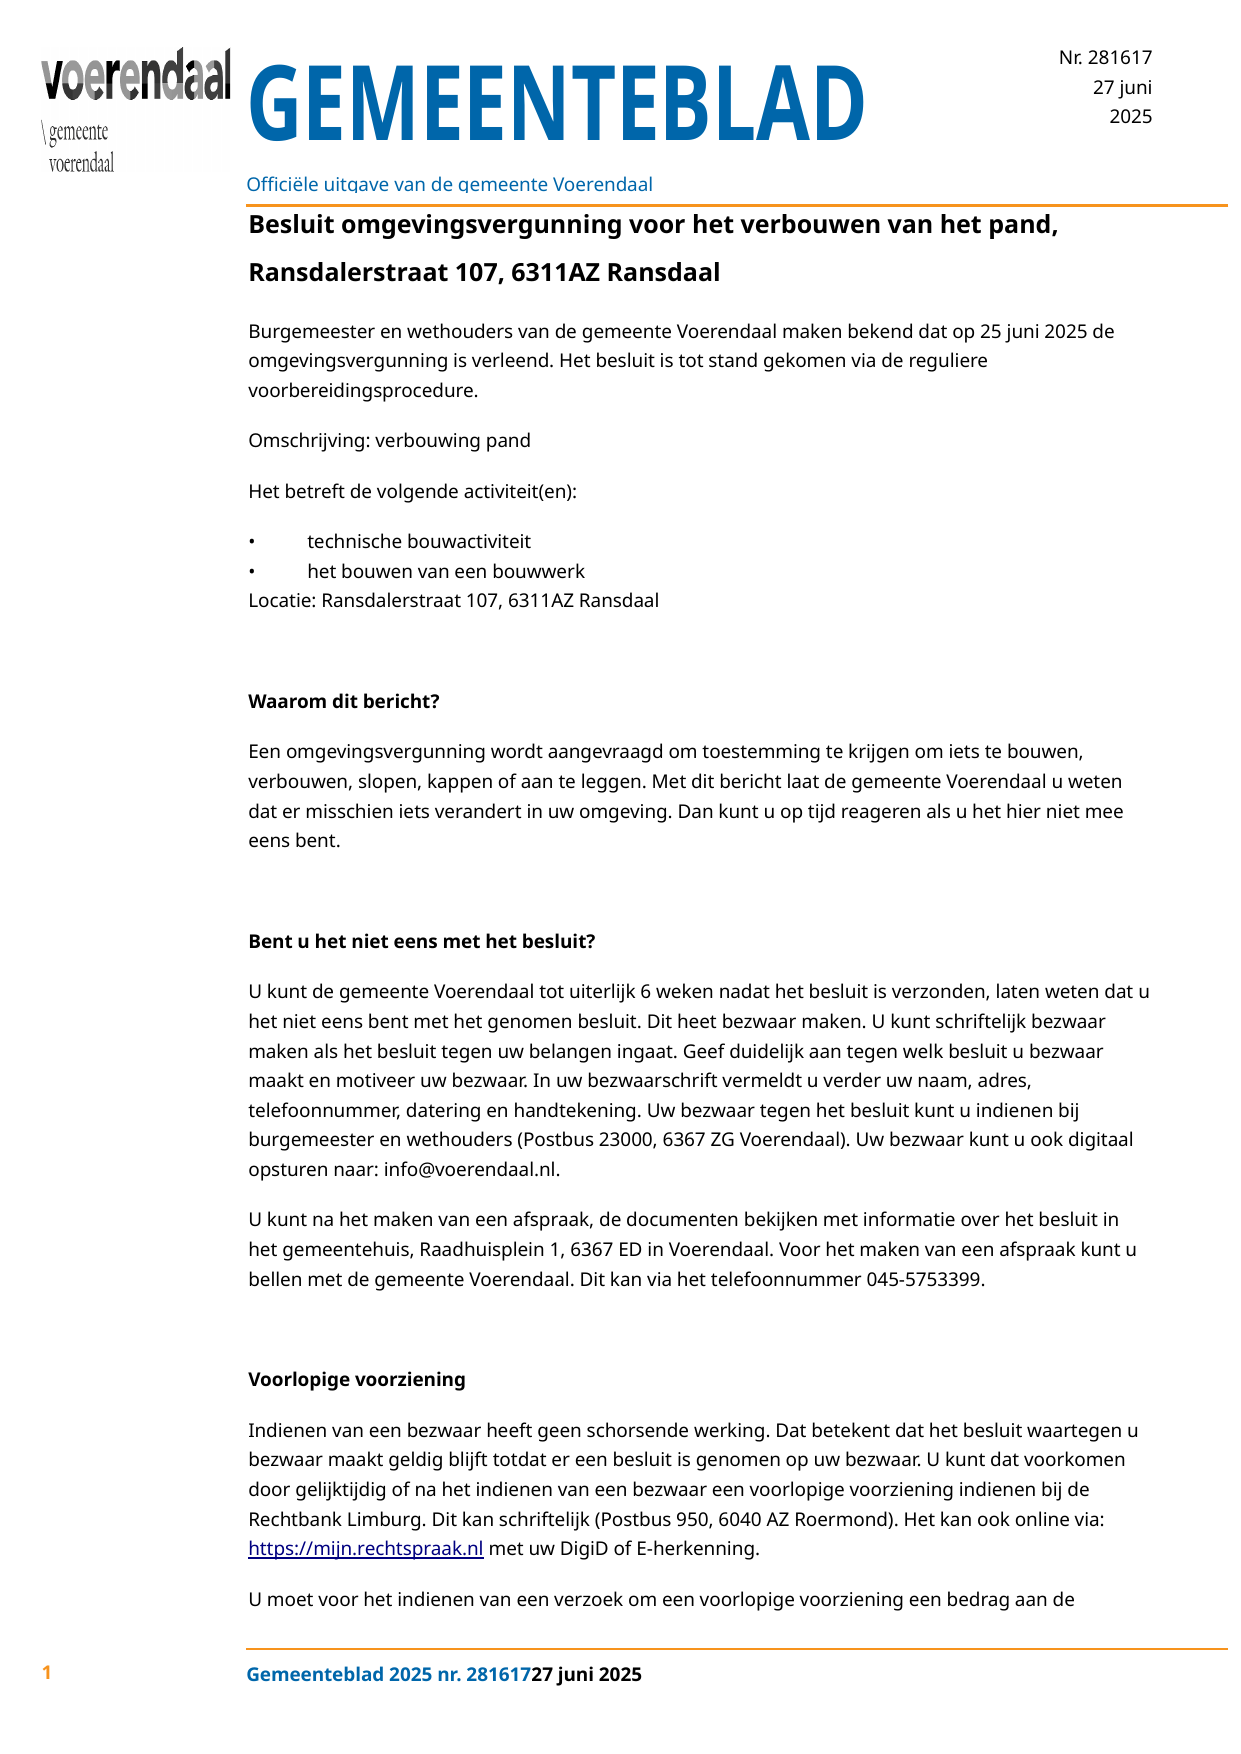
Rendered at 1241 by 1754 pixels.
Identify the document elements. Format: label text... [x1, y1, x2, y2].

text Indienen van een bezwaar heeft geen schorsende werking. Dat betekent dat het besluit waartegen u bezwaar maakt geldig blijft totdat er een besluit is genomen op uw bezwaar. U kunt dat voorkomen door gelijktijdig of na het indienen van een bezwaar een voorlopige voorziening indienen bij de Rechtbank Limburg. Dit kan schriftelijk (Postbus 950, 6040 AZ Roermond). Het kan ook online via: https://mijn.rechtspraak.nl met uw DigiD of E-herkenning. [248, 1417, 1152, 1561]
text Een omgevingsvergunning wordt aangevraagd om toestemming te krijgen om iets te bouwen, verbouwen, slopen, kappen of aan te leggen. Met dit bericht laat de gemeente Voerendaal u weten dat er misschien iets verandert in uw omgeving. Dan kunt u op tijd reageren als u het hier niet mee eens bent. [248, 739, 1152, 853]
text Burgemeester en wethouders van de gemeente Voerendaal maken bekend dat op 25 juni 2025 de omgevingsvergunning is verleend. Het besluit is tot stand gekomen via de reguliere voorbereidingsprocedure. [248, 318, 1152, 403]
text U kunt na het maken van een afspraak, de documenten bekijken met informatie over het besluit in het gemeentehuis, Raadhuisplein 1, 6367 ED in Voerendaal. Voor het maken van een afspraak kunt u bellen met de gemeente Voerendaal. Dit kan via het telefoonnummer 045-5753399. [248, 1207, 1152, 1292]
list het bouwen van een bouwwerk [248, 558, 1152, 584]
text U moet voor het indienen van een verzoek om een voorlopige voorziening een bedrag aan de [248, 1586, 1152, 1612]
list technische bouwactiviteit [248, 528, 1152, 554]
text Omschrijving: verbouwing pand [248, 427, 1152, 453]
text Waarom dit bericht? [248, 688, 1152, 714]
text U kunt de gemeente Voerendaal tot uiterlijk 6 weken nadat het besluit is verzonden, laten weten dat u het niet eens bent met het genomen besluit. Dit heet bezwaar maken. U kunt schriftelijk bezwaar maken als het besluit tegen uw belangen ingaat. Geef duidelijk aan tegen welk besluit u bezwaar maakt en motiveer uw bezwaar. In uw bezwaarschrift vermeldt u verder uw naam, adres, telefoonnummer, datering en handtekening. Uw bezwaar tegen het besluit kunt u indienen bij burgemeester en wethouders (Postbus 23000, 6367 ZG Voerendaal). Uw bezwaar kunt u ook digitaal opsturen naar: info@voerendaal.nl. [248, 979, 1152, 1182]
text Bent u het niet eens met het besluit? [248, 928, 1152, 954]
text Locatie: Ransdalerstraat 107, 6311AZ Ransdaal [248, 587, 1152, 613]
text Besluit omgevingsvergunning voor het verbouwen van het pand, Ransdalerstraat 107, 6311AZ Ransdaal [248, 207, 1152, 288]
picture [41, 47, 231, 172]
text Het betreft de volgende activiteit(en): [248, 478, 1152, 504]
text Voorlopige voorziening [248, 1367, 1152, 1392]
